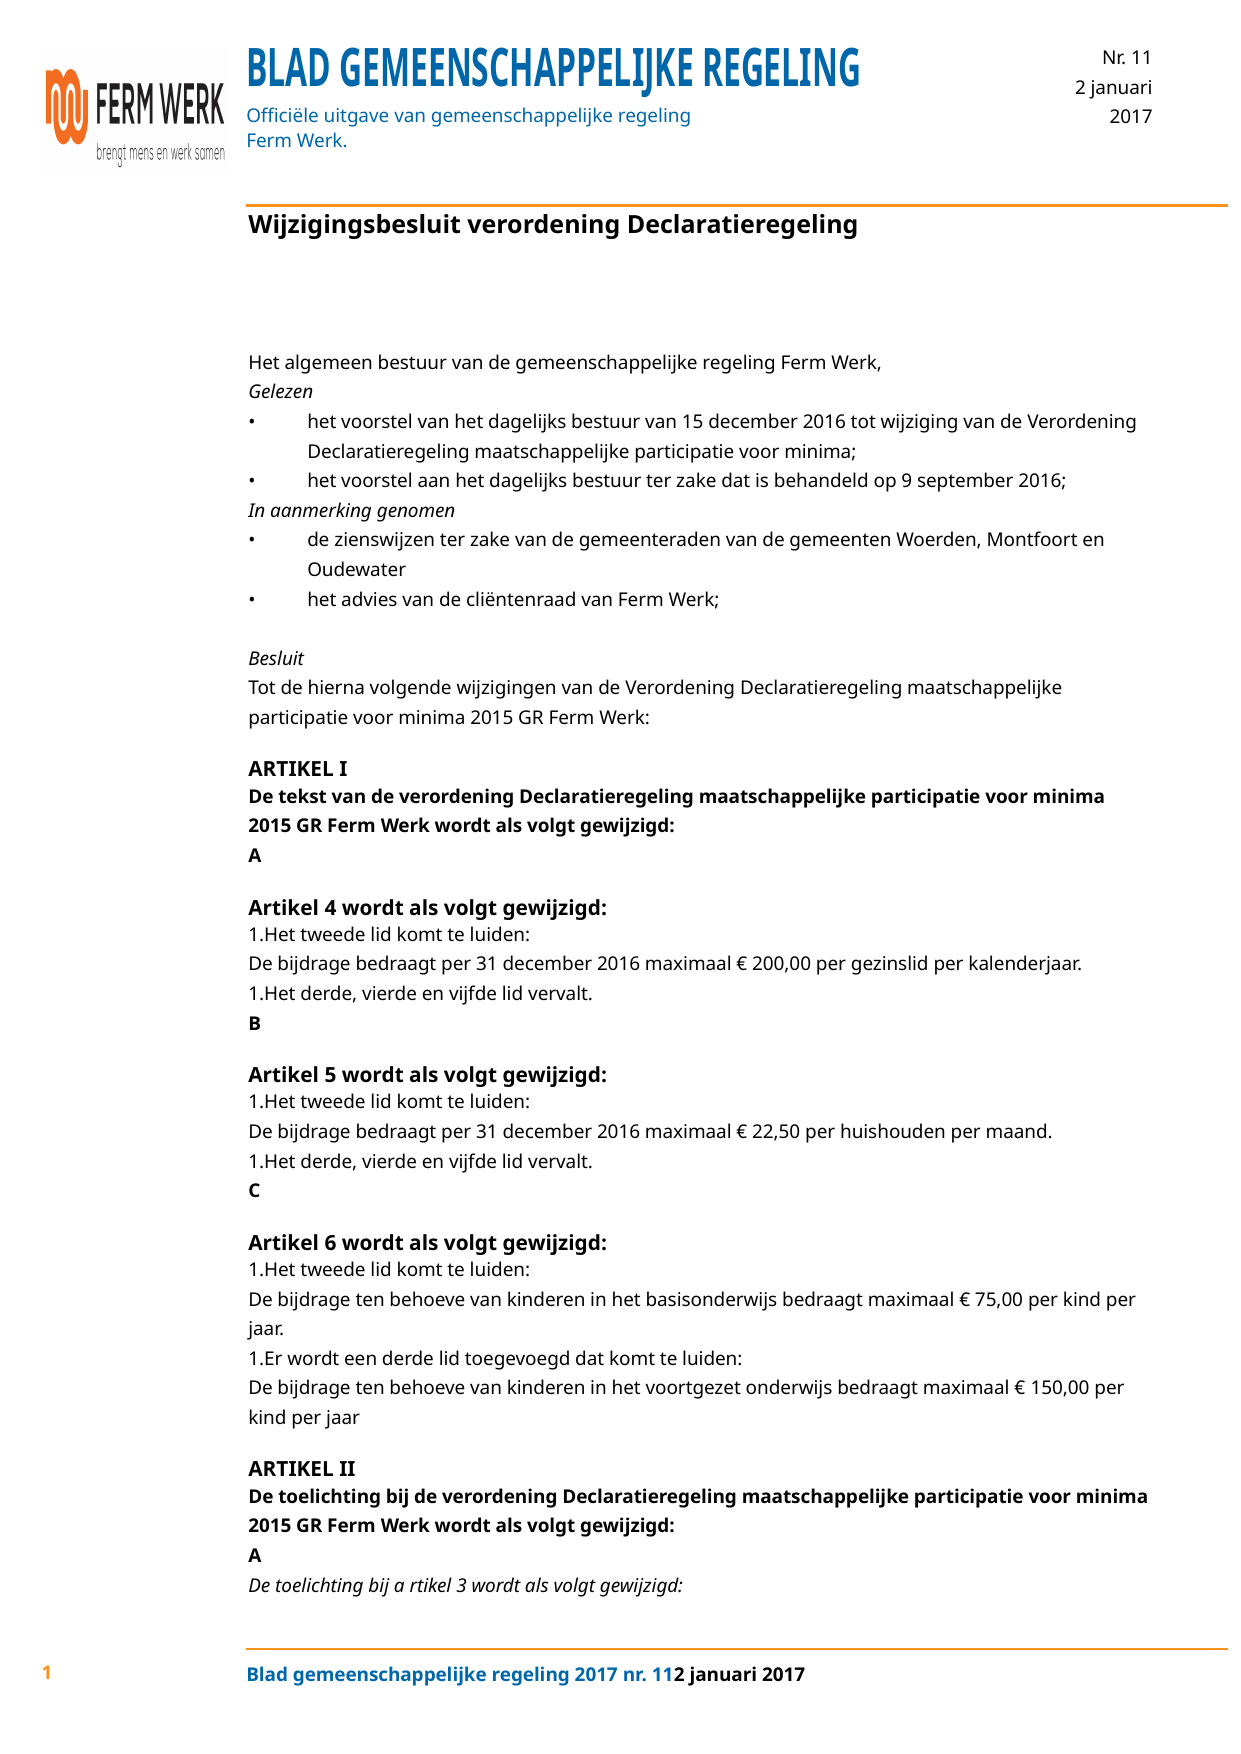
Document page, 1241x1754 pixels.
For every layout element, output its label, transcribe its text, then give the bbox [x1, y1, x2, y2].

list het advies van de cliëntenraad van Ferm Werk; [248, 586, 1152, 612]
text De toelichting bij de verordening Declaratieregeling maatschappelijke participatie voor minima 2015 GR Ferm Werk wordt als volgt gewijzigd: [248, 1483, 1152, 1538]
text 1.Het tweede lid komt te luiden: [248, 921, 1152, 947]
text De bijdrage bedraagt per 31 december 2016 maximaal € 200,00 per gezinslid per kalenderjaar. [248, 951, 1152, 976]
text Gelezen [248, 379, 1152, 404]
text 1.Er wordt een derde lid toegevoegd dat komt te luiden: [248, 1345, 1152, 1371]
text C [248, 1177, 1152, 1203]
text De toelichting bij a rtikel 3 wordt als volgt gewijzigd: [248, 1572, 1152, 1597]
text 1.Het tweede lid komt te luiden: [248, 1256, 1152, 1282]
text Wijzigingsbesluit verordening Declaratieregeling [248, 207, 1152, 241]
text Besluit [248, 645, 1152, 671]
text 1.Het derde, vierde en vijfde lid vervalt. [248, 1148, 1152, 1173]
picture [41, 47, 231, 172]
text ARTIKEL II [248, 1454, 1152, 1483]
list het voorstel van het dagelijks bestuur van 15 december 2016 tot wijziging van de Verordening Declaratieregeling maatschappelijke participatie voor minima; [248, 408, 1152, 464]
text De bijdrage ten behoeve van kinderen in het voortgezet onderwijs bedraagt maximaal € 150,00 per kind per jaar [248, 1374, 1152, 1430]
text Artikel 4 wordt als volgt gewijzigd: [248, 893, 1152, 921]
list de zienswijzen ter zake van de gemeenteraden van de gemeenten Woerden, Montfoort en Oudewater [248, 527, 1152, 582]
text Het algemeen bestuur van de gemeenschappelijke regeling Ferm Werk, [248, 349, 1152, 375]
text De tekst van de verordening Declaratieregeling maatschappelijke participatie voor minima 2015 GR Ferm Werk wordt als volgt gewijzigd: [248, 783, 1152, 838]
text De bijdrage ten behoeve van kinderen in het basisonderwijs bedraagt maximaal € 75,00 per kind per jaar. [248, 1286, 1152, 1341]
text De bijdrage bedraagt per 31 december 2016 maximaal € 22,50 per huishouden per maand. [248, 1118, 1152, 1144]
text Artikel 6 wordt als volgt gewijzigd: [248, 1228, 1152, 1256]
text A [248, 842, 1152, 868]
text 1.Het tweede lid komt te luiden: [248, 1089, 1152, 1114]
text B [248, 1010, 1152, 1036]
text Artikel 5 wordt als volgt gewijzigd: [248, 1060, 1152, 1089]
text ARTIKEL I [248, 754, 1152, 783]
text Tot de hierna volgende wijzigingen van de Verordening Declaratieregeling maatschappelijke participatie voor minima 2015 GR Ferm Werk: [248, 674, 1152, 730]
text A [248, 1542, 1152, 1568]
text In aanmerking genomen [248, 497, 1152, 523]
text 1.Het derde, vierde en vijfde lid vervalt. [248, 980, 1152, 1006]
list het voorstel aan het dagelijks bestuur ter zake dat is behandeld op 9 september 2016; [248, 467, 1152, 493]
